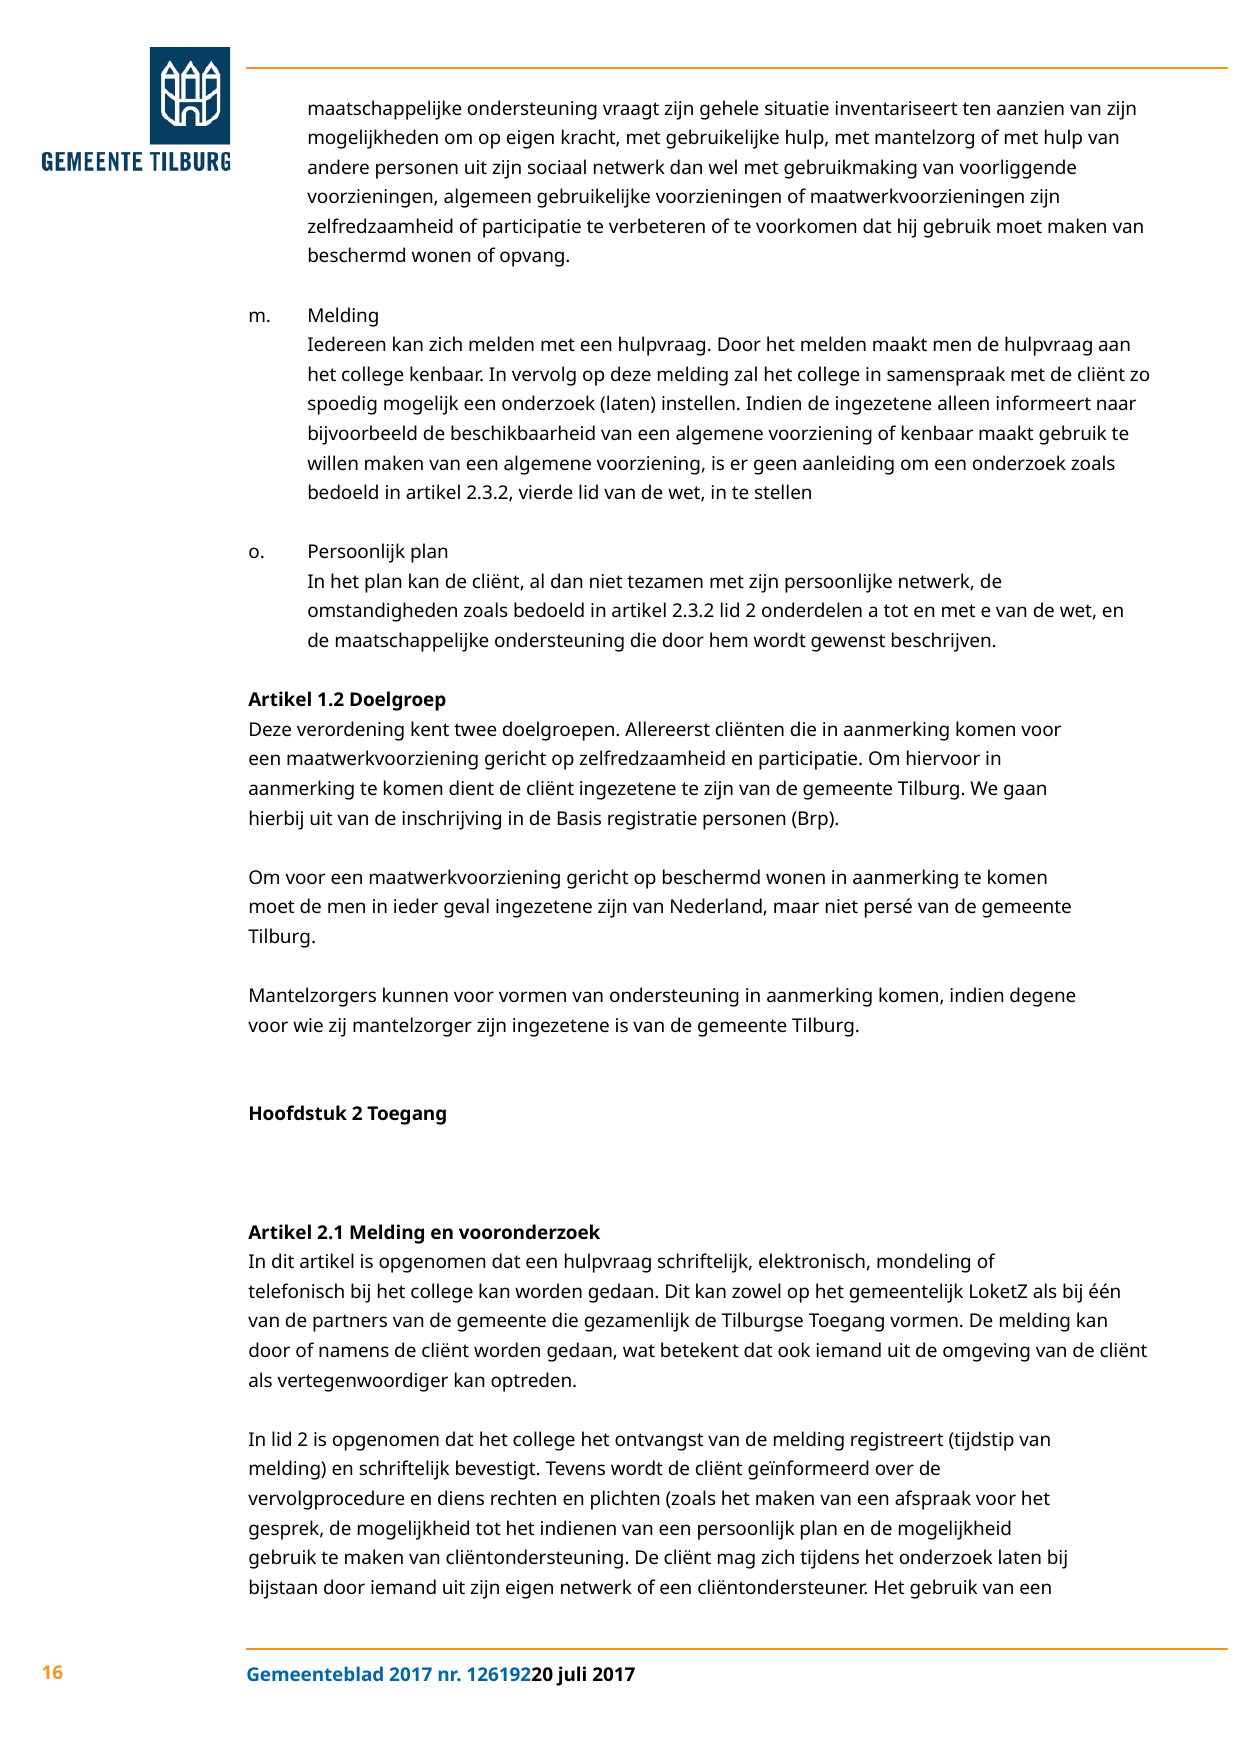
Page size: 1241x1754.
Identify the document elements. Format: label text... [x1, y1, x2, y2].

text Mantelzorgers kunnen voor vormen van ondersteuning in aanmerking komen, indien degene [248, 982, 1152, 1008]
text gebruik te maken van cliëntondersteuning. De cliënt mag zich tijdens het onderzoek laten bij [248, 1544, 1152, 1570]
text Artikel 1.2 Doelgroep [248, 686, 1152, 712]
picture [41, 47, 231, 172]
text Artikel 2.1 Melding en vooronderzoek [248, 1219, 1152, 1245]
text gesprek, de mogelijkheid tot het indienen van een persoonlijk plan en de mogelijkheid [248, 1515, 1152, 1541]
text In lid 2 is opgenomen dat het college het ontvangst van de melding registreert (tijdstip van [248, 1426, 1152, 1452]
text bijstaan door iemand uit zijn eigen netwerk of een cliëntondersteuner. Het gebruik van een [248, 1574, 1152, 1600]
list Melding [248, 302, 1152, 328]
list In het plan kan de cliënt, al dan niet tezamen met zijn persoonlijke netwerk, de omstandigheden zoals bedoeld in artikel 2.3.2 lid 2 onderdelen a tot en met e van de wet, en de maatschappelijke ondersteuning die door hem wordt gewenst beschrijven. [248, 568, 1152, 653]
text Deze verordening kent twee doelgroepen. Allereerst cliënten die in aanmerking komen voor [248, 716, 1152, 742]
list Iedereen kan zich melden met een hulpvraag. Door het melden maakt men de hulpvraag aan het college kenbaar. In vervolg op deze melding zal het college in samenspraak met de cliënt zo spoedig mogelijk een onderzoek (laten) instellen. Indien de ingezetene alleen informeert naar bijvoorbeeld de beschikbaarheid van een algemene voorziening of kenbaar maakt gebruik te willen maken van een algemene voorziening, is er geen aanleiding om een onderzoek zoals bedoeld in artikel 2.3.2, vierde lid van de wet, in te stellen [248, 331, 1152, 505]
text In dit artikel is opgenomen dat een hulpvraag schriftelijk, elektronisch, mondeling of [248, 1248, 1152, 1274]
text Hoofdstuk 2 Toegang [248, 1101, 1152, 1126]
text aanmerking te komen dient de cliënt ingezetene te zijn van de gemeente Tilburg. We gaan [248, 775, 1152, 801]
text voor wie zij mantelzorger zijn ingezetene is van de gemeente Tilburg. [248, 1012, 1152, 1038]
text Tilburg. [248, 923, 1152, 949]
text telefonisch bij het college kan worden gedaan. Dit kan zowel op het gemeentelijk LoketZ als bij één van de partners van de gemeente die gezamenlijk de Tilburgse Toegang vormen. De melding kan door of namens de cliënt worden gedaan, wat betekent dat ook iemand uit de omgeving van de cliënt als vertegenwoordiger kan optreden. [248, 1278, 1152, 1393]
list Persoonlijk plan [248, 538, 1152, 564]
text Om voor een maatwerkvoorziening gericht op beschermd wonen in aanmerking te komen [248, 864, 1152, 890]
text hierbij uit van de inschrijving in de Basis registratie personen (Brp). [248, 805, 1152, 831]
text melding) en schriftelijk bevestigt. Tevens wordt de cliënt geïnformeerd over de [248, 1456, 1152, 1481]
text moet de men in ieder geval ingezetene zijn van Nederland, maar niet persé van de gemeente [248, 893, 1152, 919]
text een maatwerkvoorziening gericht op zelfredzaamheid en participatie. Om hiervoor in [248, 746, 1152, 771]
list maatschappelijke ondersteuning vraagt zijn gehele situatie inventariseert ten aanzien van zijn mogelijkheden om op eigen kracht, met gebruikelijke hulp, met mantelzorg of met hulp van andere personen uit zijn sociaal netwerk dan wel met gebruikmaking van voorliggende voorzieningen, algemeen gebruikelijke voorzieningen of maatwerkvoorzieningen zijn zelfredzaamheid of participatie te verbeteren of te voorkomen dat hij gebruik moet maken van beschermd wonen of opvang. [248, 95, 1152, 268]
text vervolgprocedure en diens rechten en plichten (zoals het maken van een afspraak voor het [248, 1485, 1152, 1511]
